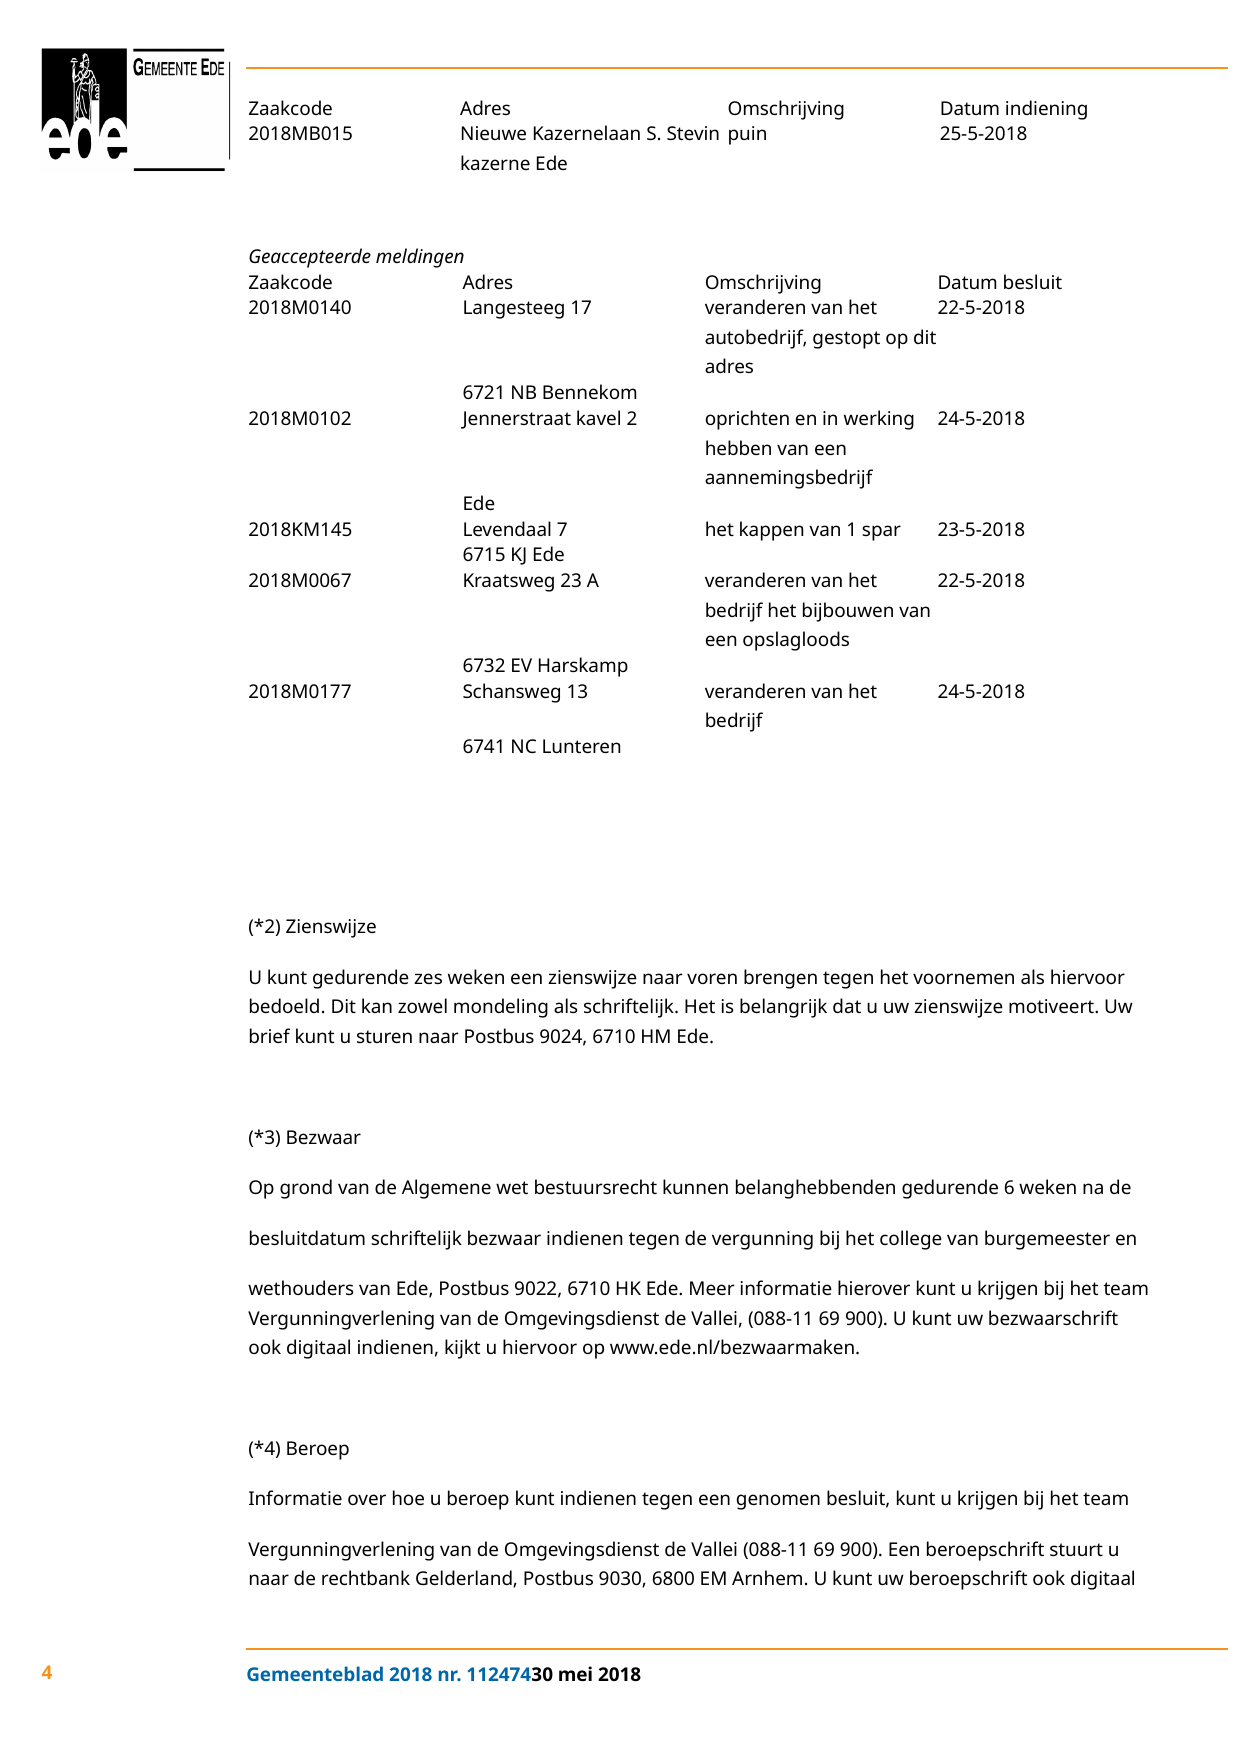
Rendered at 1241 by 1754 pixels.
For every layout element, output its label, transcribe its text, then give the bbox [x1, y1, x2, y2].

table_cell [248, 542, 462, 567]
table_cell 24-5-2018 [937, 405, 1152, 490]
table_cell 6721 NB Bennekom [462, 380, 704, 405]
table_cell [937, 733, 1152, 759]
table_cell [937, 652, 1152, 678]
table_cell 2018M0140 [248, 295, 462, 379]
table_cell [705, 733, 937, 759]
table_cell [937, 542, 1152, 567]
table_cell Schansweg 13 [462, 678, 704, 733]
table_cell 25-5-2018 [940, 121, 1152, 176]
table_cell puin [728, 121, 939, 176]
table_cell [248, 733, 462, 759]
table_cell 2018M0177 [248, 678, 462, 733]
picture [41, 47, 231, 172]
table_header Zaakcode [248, 95, 460, 121]
table_cell Jennerstraat kavel 2 [462, 405, 704, 490]
table_cell 22-5-2018 [937, 295, 1152, 379]
table_cell het kappen van 1 spar [705, 516, 937, 542]
table_header Adres [460, 95, 727, 121]
table_cell 22-5-2018 [937, 567, 1152, 652]
table_cell [705, 652, 937, 678]
table_cell 6732 EV Harskamp [462, 652, 704, 678]
table_cell veranderen van het bedrijf [705, 678, 937, 733]
table_cell 2018MB015 [248, 121, 460, 176]
table_cell veranderen van het bedrijf het bijbouwen van een opslagloods [705, 567, 937, 652]
table_cell veranderen van het autobedrijf, gestopt op dit adres [705, 295, 937, 379]
table_header Omschrijving [705, 269, 937, 294]
text (*2) Zienswijze [248, 913, 1152, 939]
table_cell [705, 380, 937, 405]
table_cell Levendaal 7 [462, 516, 704, 542]
table_cell 24-5-2018 [937, 678, 1152, 733]
table_cell Nieuwe Kazernelaan S. Stevin kazerne Ede [460, 121, 727, 176]
table_cell [937, 380, 1152, 405]
table_cell 23-5-2018 [937, 516, 1152, 542]
table_cell oprichten en in werking hebben van een aannemingsbedrijf [705, 405, 937, 490]
table_header Adres [462, 269, 704, 294]
table_cell Kraatsweg 23 A [462, 567, 704, 652]
table_cell 2018KM145 [248, 516, 462, 542]
table_cell 6715 KJ Ede [462, 542, 704, 567]
table_cell [937, 490, 1152, 516]
table_cell [248, 490, 462, 516]
text besluitdatum schriftelijk bezwaar indienen tegen de vergunning bij het college van burgemeester en [248, 1225, 1152, 1250]
text U kunt gedurende zes weken een zienswijze naar voren brengen tegen het voornemen als hiervoor bedoeld. Dit kan zowel mondeling als schriftelijk. Het is belangrijk dat u uw zienswijze motiveert. Uw brief kunt u sturen naar Postbus 9024, 6710 HM Ede. [248, 964, 1152, 1049]
table_cell 2018M0067 [248, 567, 462, 652]
table_cell 2018M0102 [248, 405, 462, 490]
table_cell [705, 542, 937, 567]
text (*3) Bezwaar [248, 1124, 1152, 1149]
table_cell Langesteeg 17 [462, 295, 704, 379]
text wethouders van Ede, Postbus 9022, 6710 HK Ede. Meer informatie hierover kunt u krijgen bij het team Vergunningverlening van de Omgevingsdienst de Vallei, (088-11 69 900). U kunt uw bezwaarschrift ook digitaal indienen, kijkt u hiervoor op www.ede.nl/bezwaarmaken. [248, 1275, 1152, 1360]
table_cell [248, 652, 462, 678]
text Vergunningverlening van de Omgevingsdienst de Vallei (088-11 69 900). Een beroepschrift stuurt u naar de rechtbank Gelderland, Postbus 9030, 6800 EM Arnhem. U kunt uw beroepschrift ook digitaal [248, 1536, 1152, 1591]
text Informatie over hoe u beroep kunt indienen tegen een genomen besluit, kunt u krijgen bij het team [248, 1486, 1152, 1511]
table_cell Ede [462, 490, 704, 516]
table_header Omschrijving [728, 95, 939, 121]
table_cell [705, 490, 937, 516]
table_cell 6741 NC Lunteren [462, 733, 704, 759]
table_header Zaakcode [248, 269, 462, 294]
text Op grond van de Algemene wet bestuursrecht kunnen belanghebbenden gedurende 6 weken na de [248, 1174, 1152, 1200]
table_cell [248, 380, 462, 405]
text (*4) Beroep [248, 1435, 1152, 1461]
table_header Datum indiening [940, 95, 1152, 121]
text Geaccepteerde meldingen [248, 243, 1152, 269]
table_header Datum besluit [937, 269, 1152, 294]
